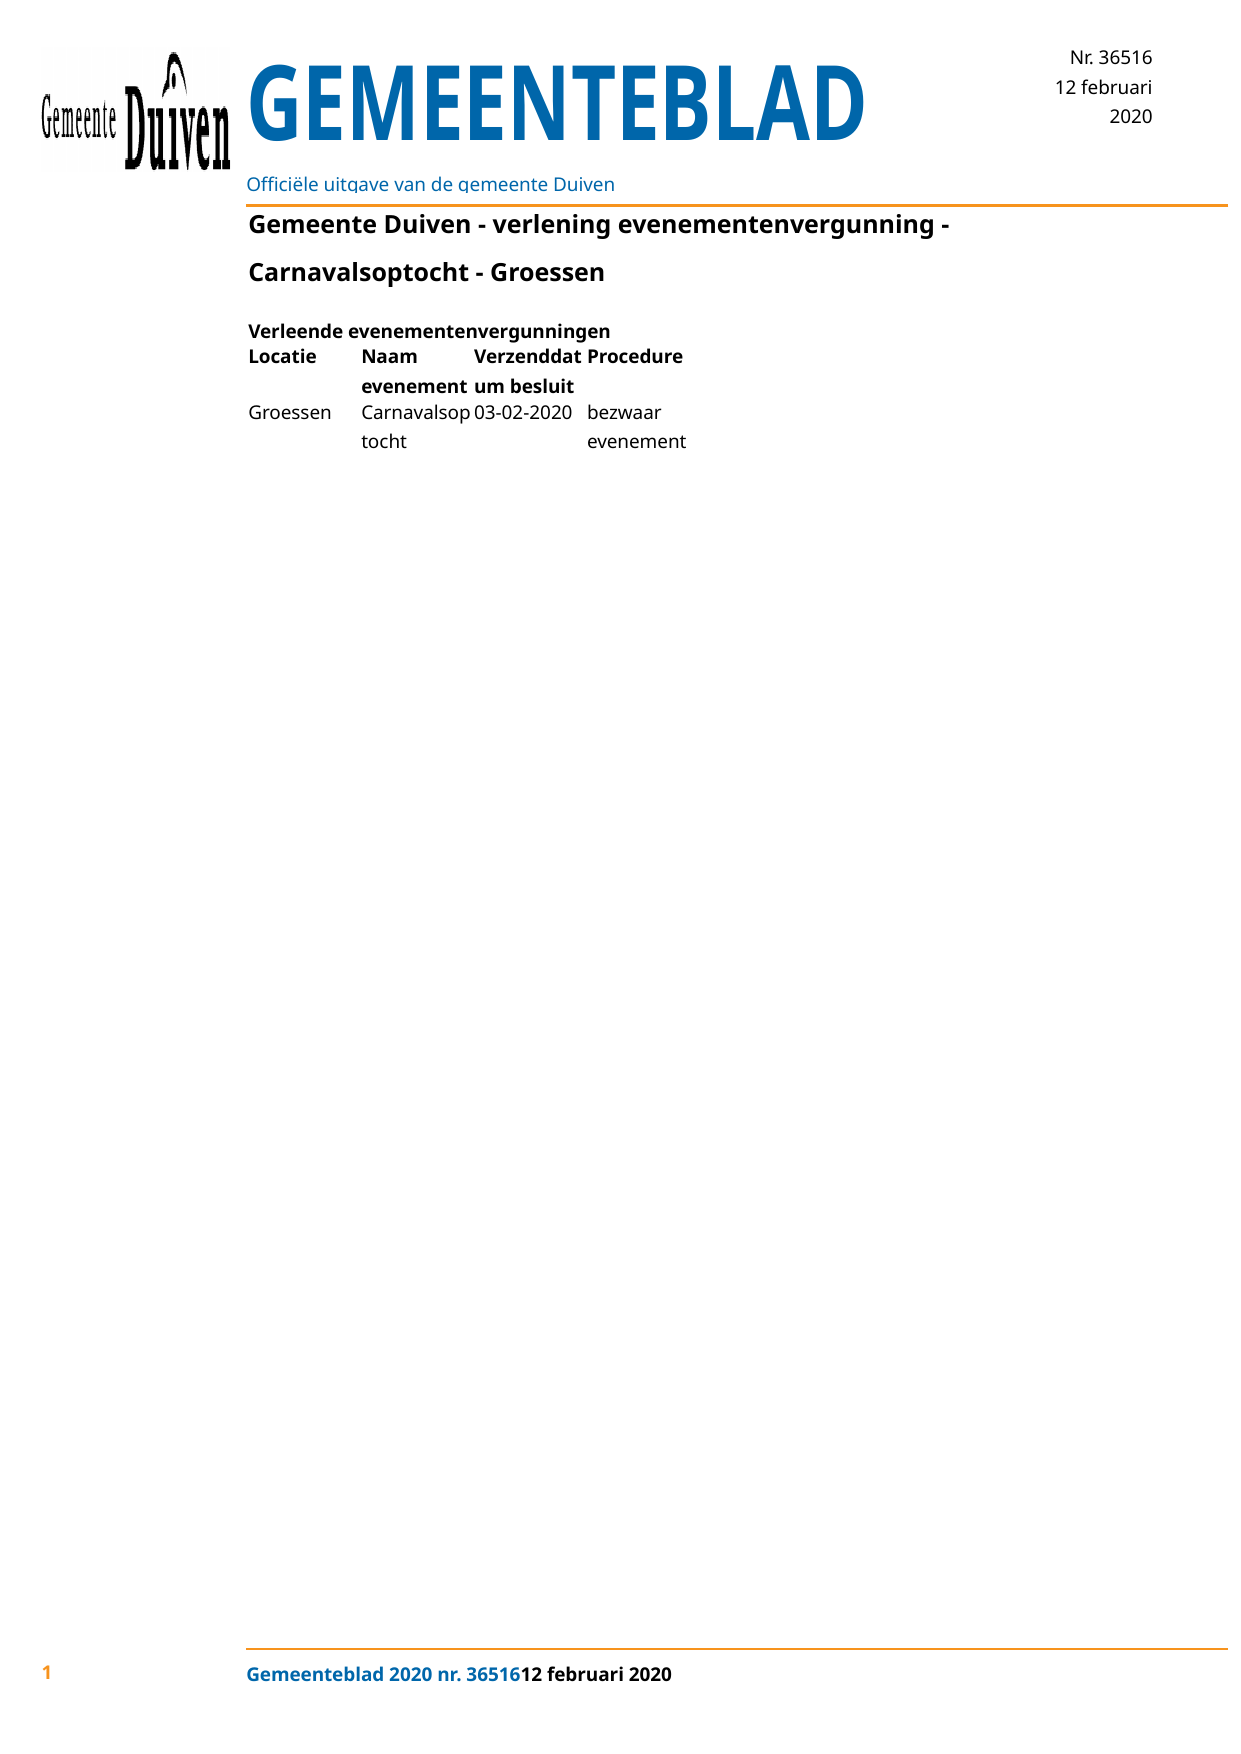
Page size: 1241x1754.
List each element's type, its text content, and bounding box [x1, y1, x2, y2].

table_cell Naam evenement [361, 344, 474, 399]
picture [41, 47, 231, 172]
table_cell Carnavalsoptocht [361, 399, 474, 454]
text Gemeente Duiven - verlening evenementenvergunning - Carnavalsoptocht - Groessen [248, 207, 1152, 288]
table_cell Verzenddatum besluit [474, 344, 587, 399]
table_cell Procedure [587, 344, 700, 399]
table_header Verleende evenementenvergunningen [248, 318, 700, 344]
table_cell bezwaar evenement [587, 399, 700, 454]
table_cell 03-02-2020 [474, 399, 587, 454]
table_cell Groessen [248, 399, 361, 454]
table_cell Locatie [248, 344, 361, 399]
